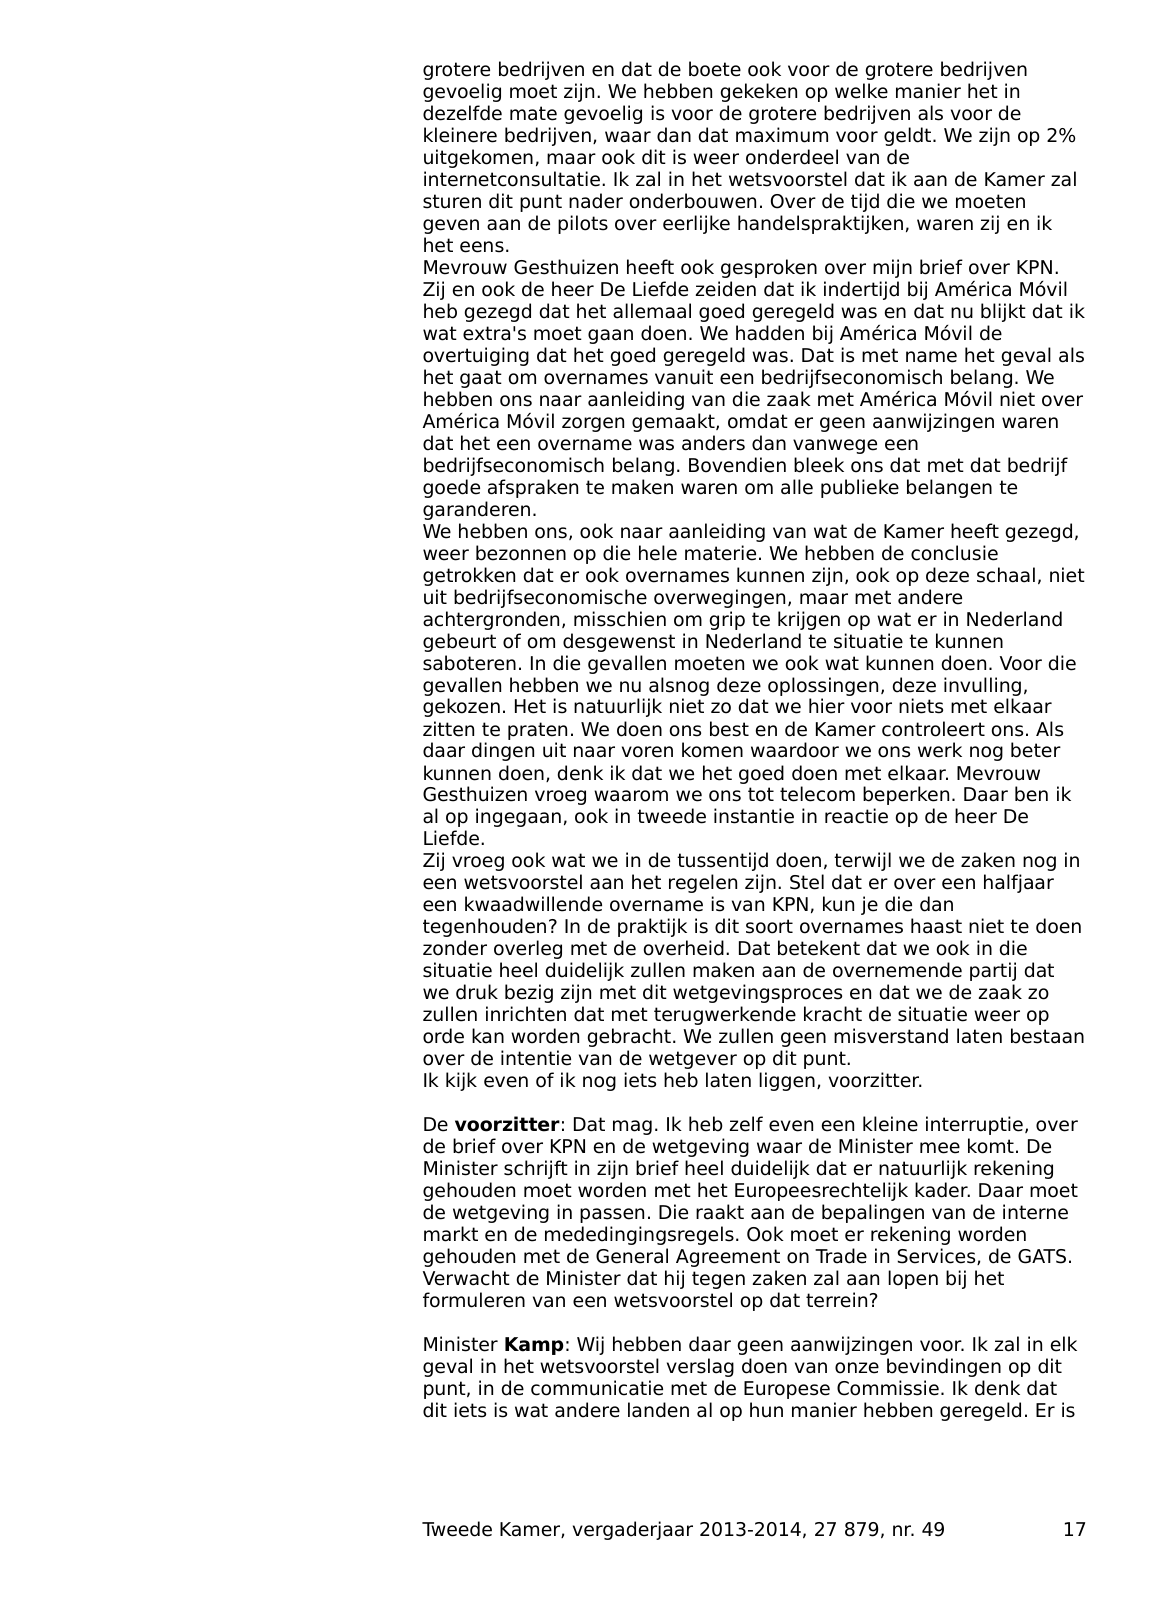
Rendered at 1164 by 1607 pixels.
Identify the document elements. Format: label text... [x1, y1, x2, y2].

text Zij vroeg ook wat we in de tussentijd doen, terwijl we de zaken nog in een wetsvoorstel aan het regelen zijn. Stel dat er over een halfjaar een kwaadwillende overname is van KPN, kun je die dan tegenhouden? In de praktijk is dit soort overnames haast niet te doen zonder overleg met de overheid. Dat betekent dat we ook in die situatie heel duidelijk zullen maken aan de overnemende partij dat we druk bezig zijn met dit wetgevingsproces en dat we de zaak zo zullen inrichten dat met terugwerkende kracht de situatie weer op orde kan worden gebracht. We zullen geen misverstand laten bestaan over de intentie van de wetgever op dit punt. [422, 850, 1087, 1070]
text Ik kijk even of ik nog iets heb laten liggen, voorzitter. [422, 1070, 1087, 1092]
text grotere bedrijven en dat de boete ook voor de grotere bedrijven gevoelig moet zijn. We hebben gekeken op welke manier het in dezelfde mate gevoelig is voor de grotere bedrijven als voor de kleinere bedrijven, waar dan dat maximum voor geldt. We zijn op 2% uitgekomen, maar ook dit is weer onderdeel van de internetconsultatie. Ik zal in het wetsvoorstel dat ik aan de Kamer zal sturen dit punt nader onderbouwen. Over de tijd die we moeten geven aan de pilots over eerlijke handelspraktijken, waren zij en ik het eens. [422, 59, 1087, 257]
text Minister Kamp: Wij hebben daar geen aanwijzingen voor. Ik zal in elk geval in het wetsvoorstel verslag doen van onze bevindingen op dit punt, in de communicatie met de Europese Commissie. Ik denk dat dit iets is wat andere landen al op hun manier hebben geregeld. Er is [422, 1334, 1087, 1422]
text We hebben ons, ook naar aanleiding van wat de Kamer heeft gezegd, weer bezonnen op die hele materie. We hebben de conclusie getrokken dat er ook overnames kunnen zijn, ook op deze schaal, niet uit bedrijfseconomische overwegingen, maar met andere achtergronden, misschien om grip te krijgen op wat er in Nederland gebeurt of om desgewenst in Nederland te situatie te kunnen saboteren. In die gevallen moeten we ook wat kunnen doen. Voor die gevallen hebben we nu alsnog deze oplossingen, deze invulling, gekozen. Het is natuurlijk niet zo dat we hier voor niets met elkaar zitten te praten. We doen ons best en de Kamer controleert ons. Als daar dingen uit naar voren komen waardoor we ons werk nog beter kunnen doen, denk ik dat we het goed doen met elkaar. Mevrouw Gesthuizen vroeg waarom we ons tot telecom beperken. Daar ben ik al op ingegaan, ook in tweede instantie in reactie op de heer De Liefde. [422, 521, 1087, 850]
text De voorzitter: Dat mag. Ik heb zelf even een kleine interruptie, over de brief over KPN en de wetgeving waar de Minister mee komt. De Minister schrijft in zijn brief heel duidelijk dat er natuurlijk rekening gehouden moet worden met het Europeesrechtelijk kader. Daar moet de wetgeving in passen. Die raakt aan de bepalingen van de interne markt en de mededingingsregels. Ook moet er rekening worden gehouden met de General Agreement on Trade in Services, de GATS. Verwacht de Minister dat hij tegen zaken zal aan lopen bij het formuleren van een wetsvoorstel op dat terrein? [422, 1114, 1087, 1312]
text Mevrouw Gesthuizen heeft ook gesproken over mijn brief over KPN. Zij en ook de heer De Liefde zeiden dat ik indertijd bij América Móvil heb gezegd dat het allemaal goed geregeld was en dat nu blijkt dat ik wat extra's moet gaan doen. We hadden bij América Móvil de overtuiging dat het goed geregeld was. Dat is met name het geval als het gaat om overnames vanuit een bedrijfseconomisch belang. We hebben ons naar aanleiding van die zaak met América Móvil niet over América Móvil zorgen gemaakt, omdat er geen aanwijzingen waren dat het een overname was anders dan vanwege een bedrijfseconomisch belang. Bovendien bleek ons dat met dat bedrijf goede afspraken te maken waren om alle publieke belangen te garanderen. [422, 257, 1087, 521]
